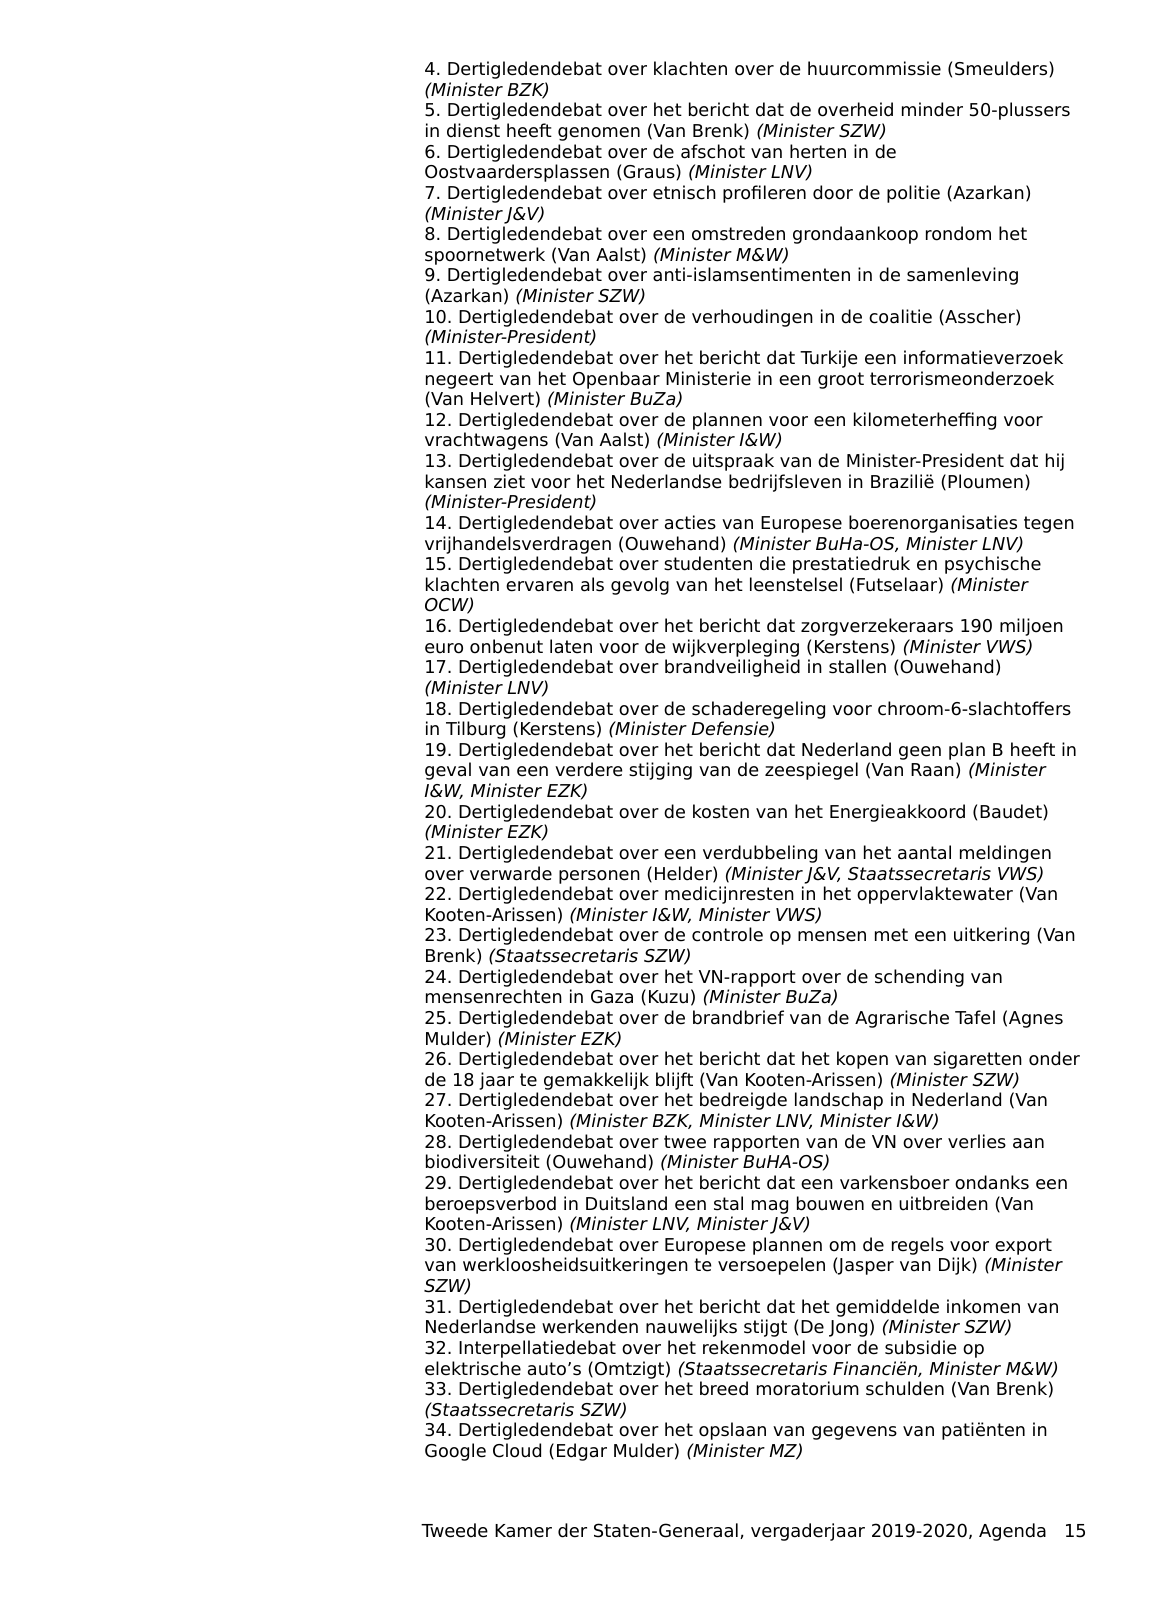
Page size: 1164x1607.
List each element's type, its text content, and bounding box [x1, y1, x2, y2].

table_cell [77, 1049, 401, 1090]
table_cell [401, 224, 418, 265]
table_cell 21. Dertigledendebat over een verdubbeling van het aantal meldingen over verwarde personen (Helder) (Minister J&V, Staatssecretaris VWS) [418, 843, 1087, 884]
table_cell [77, 307, 401, 348]
table_cell 7. Dertigledendebat over etnisch profileren door de politie (Azarkan) (Minister J&V) [418, 183, 1087, 224]
table_cell [77, 142, 401, 183]
table_cell [401, 967, 418, 1008]
table_cell [401, 699, 418, 740]
table_cell 5. Dertigledendebat over het bericht dat de overheid minder 50-plussers in dienst heeft genomen (Van Brenk) (Minister SZW) [418, 100, 1087, 142]
table_cell 10. Dertigledendebat over de verhoudingen in de coalitie (Asscher) (Minister-President) [418, 307, 1087, 348]
table_cell 28. Dertigledendebat over twee rapporten van de VN over verlies aan biodiversiteit (Ouwehand) (Minister BuHA-OS) [418, 1132, 1087, 1173]
table_cell [401, 142, 418, 183]
table_cell [77, 1379, 401, 1420]
table_cell [401, 843, 418, 884]
table_cell [77, 513, 401, 554]
table_cell [401, 884, 418, 925]
table_cell [401, 1235, 418, 1297]
table_cell [401, 1379, 418, 1420]
table_cell [401, 348, 418, 410]
table_cell 34. Dertigledendebat over het opslaan van gegevens van patiënten in Google Cloud (Edgar Mulder) (Minister MZ) [418, 1420, 1087, 1462]
table_cell 30. Dertigledendebat over Europese plannen om de regels voor export van werkloosheidsuitkeringen te versoepelen (Jasper van Dijk) (Minister SZW) [418, 1235, 1087, 1297]
table_cell [77, 265, 401, 307]
table_cell [401, 1297, 418, 1338]
table_cell [77, 967, 401, 1008]
table_cell 31. Dertigledendebat over het bericht dat het gemiddelde inkomen van Nederlandse werkenden nauwelijks stijgt (De Jong) (Minister SZW) [418, 1297, 1087, 1338]
table_cell 4. Dertigledendebat over klachten over de huurcommissie (Smeulders) (Minister BZK) [418, 59, 1087, 100]
table_cell [401, 925, 418, 967]
table_cell 19. Dertigledendebat over het bericht dat Nederland geen plan B heeft in geval van een verdere stijging van de zeespiegel (Van Raan) (Minister I&W, Minister EZK) [418, 740, 1087, 802]
table_cell [401, 265, 418, 307]
table_cell [77, 1008, 401, 1049]
table_cell [401, 1420, 418, 1462]
table_cell 24. Dertigledendebat over het VN-rapport over de schending van mensenrechten in Gaza (Kuzu) (Minister BuZa) [418, 967, 1087, 1008]
table_cell 13. Dertigledendebat over de uitspraak van de Minister-President dat hij kansen ziet voor het Nederlandse bedrijfsleven in Brazilië (Ploumen) (Minister-President) [418, 451, 1087, 513]
table_cell 23. Dertigledendebat over de controle op mensen met een uitkering (Van Brenk) (Staatssecretaris SZW) [418, 925, 1087, 967]
table_cell [77, 410, 401, 451]
table_cell [77, 802, 401, 843]
table_cell [77, 925, 401, 967]
table_cell [77, 616, 401, 657]
table_cell [77, 59, 401, 100]
table_cell 18. Dertigledendebat over de schaderegeling voor chroom-6-slachtoffers in Tilburg (Kerstens) (Minister Defensie) [418, 699, 1087, 740]
table_cell 15. Dertigledendebat over studenten die prestatiedruk en psychische klachten ervaren als gevolg van het leenstelsel (Futselaar) (Minister OCW) [418, 554, 1087, 616]
table_cell 20. Dertigledendebat over de kosten van het Energieakkoord (Baudet) (Minister EZK) [418, 802, 1087, 843]
table_cell [77, 1338, 401, 1379]
table_cell [401, 451, 418, 513]
table_cell [77, 843, 401, 884]
table_cell [401, 513, 418, 554]
table_cell 17. Dertigledendebat over brandveiligheid in stallen (Ouwehand) (Minister LNV) [418, 657, 1087, 698]
table_cell [401, 1049, 418, 1090]
table_cell [401, 1132, 418, 1173]
table_cell [77, 1235, 401, 1297]
table_cell [77, 554, 401, 616]
table_cell [77, 100, 401, 142]
table_cell 12. Dertigledendebat over de plannen voor een kilometerheffing voor vrachtwagens (Van Aalst) (Minister I&W) [418, 410, 1087, 451]
table_cell 9. Dertigledendebat over anti-islamsentimenten in de samenleving (Azarkan) (Minister SZW) [418, 265, 1087, 307]
table_cell 6. Dertigledendebat over de afschot van herten in de Oostvaardersplassen (Graus) (Minister LNV) [418, 142, 1087, 183]
table_cell [401, 410, 418, 451]
table_cell 16. Dertigledendebat over het bericht dat zorgverzekeraars 190 miljoen euro onbenut laten voor de wijkverpleging (Kerstens) (Minister VWS) [418, 616, 1087, 657]
table_cell [401, 307, 418, 348]
table_cell [77, 1297, 401, 1338]
table_cell [77, 740, 401, 802]
table_cell [401, 183, 418, 224]
table_cell [77, 451, 401, 513]
table_cell [401, 59, 418, 100]
table_cell [77, 1173, 401, 1235]
table_cell [401, 802, 418, 843]
table_cell 29. Dertigledendebat over het bericht dat een varkensboer ondanks een beroepsverbod in Duitsland een stal mag bouwen en uitbreiden (Van Kooten-Arissen) (Minister LNV, Minister J&V) [418, 1173, 1087, 1235]
table_cell [401, 554, 418, 616]
table_cell [401, 1008, 418, 1049]
table_cell [77, 657, 401, 698]
table_cell [77, 699, 401, 740]
table_cell 32. Interpellatiedebat over het rekenmodel voor de subsidie op elektrische auto’s (Omtzigt) (Staatssecretaris Financiën, Minister M&W) [418, 1338, 1087, 1379]
table_cell [401, 657, 418, 698]
table_cell [77, 1420, 401, 1462]
table_cell [77, 348, 401, 410]
table_cell 25. Dertigledendebat over de brandbrief van de Agrarische Tafel (Agnes Mulder) (Minister EZK) [418, 1008, 1087, 1049]
table_cell [77, 224, 401, 265]
table_cell [401, 1090, 418, 1132]
table_cell 27. Dertigledendebat over het bedreigde landschap in Nederland (Van Kooten-Arissen) (Minister BZK, Minister LNV, Minister I&W) [418, 1090, 1087, 1132]
table_cell 8. Dertigledendebat over een omstreden grondaankoop rondom het spoornetwerk (Van Aalst) (Minister M&W) [418, 224, 1087, 265]
table_cell [77, 884, 401, 925]
table_cell [401, 1338, 418, 1379]
table_cell [401, 1173, 418, 1235]
table_cell [77, 1132, 401, 1173]
table_cell [401, 740, 418, 802]
table_cell [401, 616, 418, 657]
table_cell 22. Dertigledendebat over medicijnresten in het oppervlaktewater (Van Kooten-Arissen) (Minister I&W, Minister VWS) [418, 884, 1087, 925]
table_cell 14. Dertigledendebat over acties van Europese boerenorganisaties tegen vrijhandelsverdragen (Ouwehand) (Minister BuHa-OS, Minister LNV) [418, 513, 1087, 554]
table_cell 11. Dertigledendebat over het bericht dat Turkije een informatieverzoek negeert van het Openbaar Ministerie in een groot terrorismeonderzoek (Van Helvert) (Minister BuZa) [418, 348, 1087, 410]
table_cell [77, 1090, 401, 1132]
table_cell [77, 183, 401, 224]
table_cell 33. Dertigledendebat over het breed moratorium schulden (Van Brenk) (Staatssecretaris SZW) [418, 1379, 1087, 1420]
table_cell 26. Dertigledendebat over het bericht dat het kopen van sigaretten onder de 18 jaar te gemakkelijk blijft (Van Kooten-Arissen) (Minister SZW) [418, 1049, 1087, 1090]
table_cell [401, 100, 418, 142]
